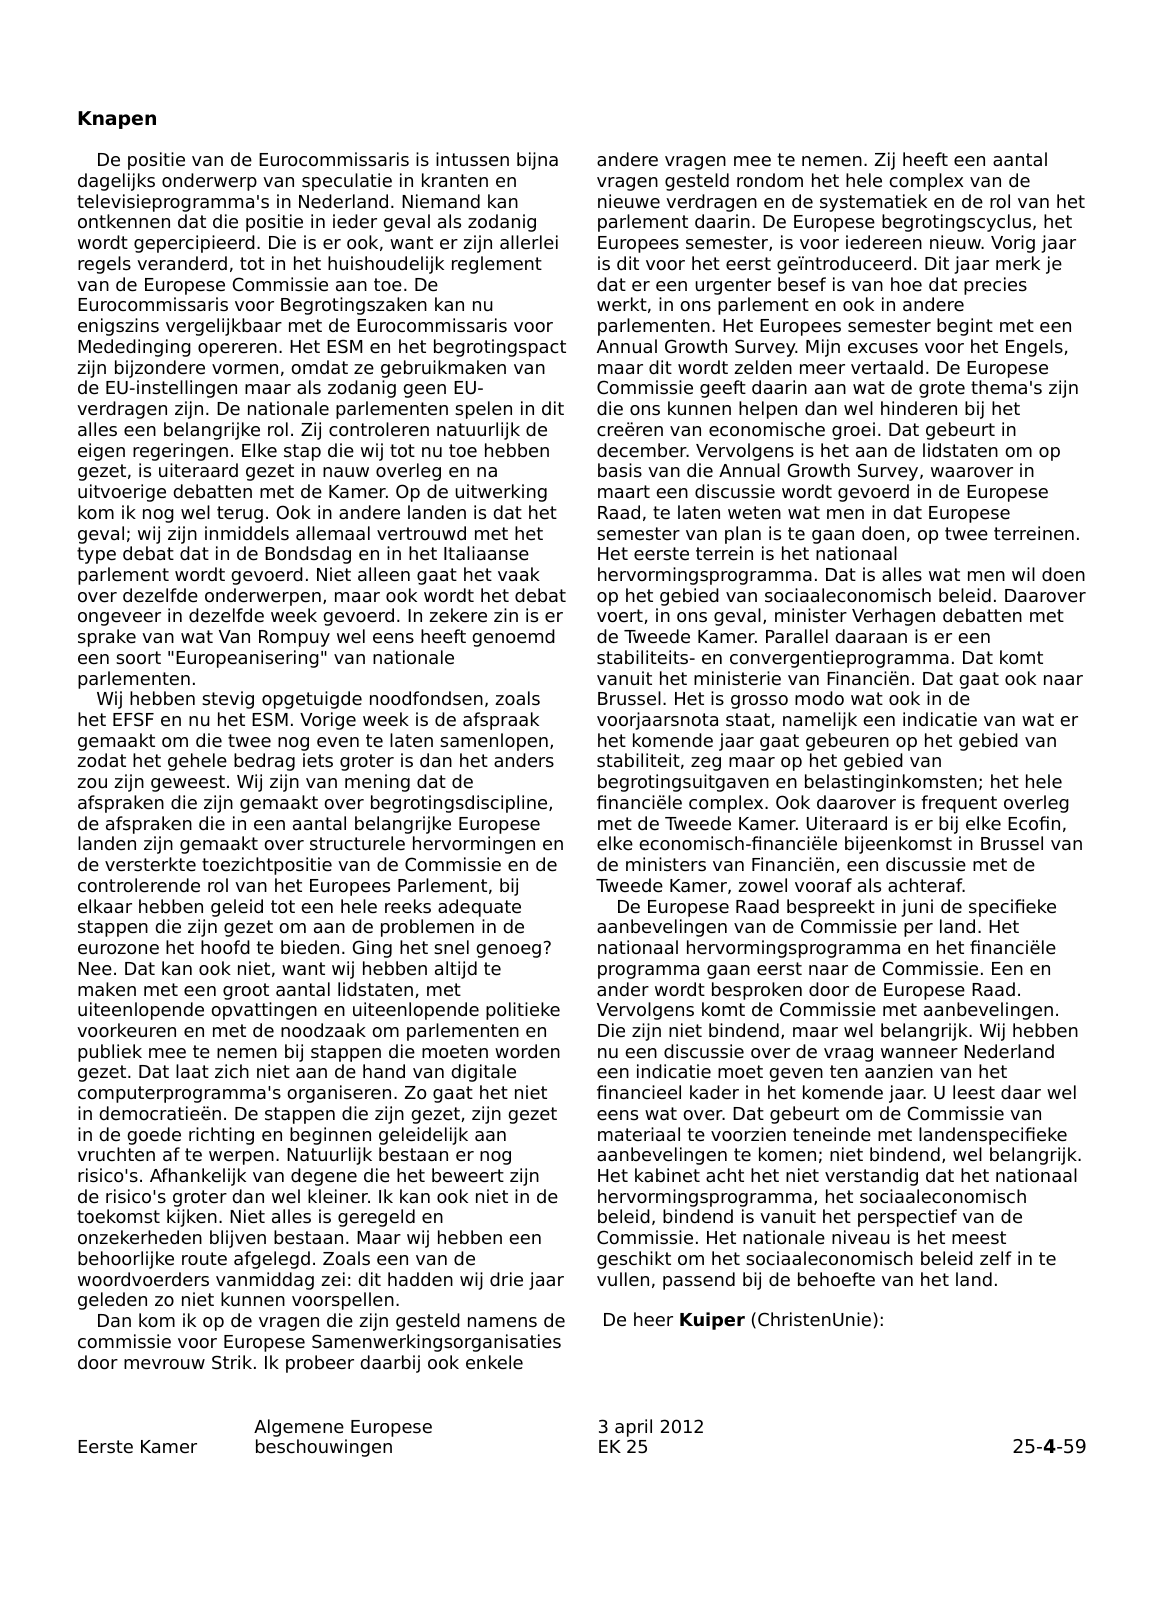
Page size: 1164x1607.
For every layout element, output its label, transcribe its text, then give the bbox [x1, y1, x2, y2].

text De Europese Raad bespreekt in juni de specifieke aanbevelingen van de Commissie per land. Het nationaal hervormingsprogramma en het financiële programma gaan eerst naar de Commissie. Een en ander wordt besproken door de Europese Raad. Vervolgens komt de Commissie met aanbevelingen. Die zijn niet bindend, maar wel belangrijk. Wij hebben nu een discussie over de vraag wanneer Nederland een indicatie moet geven ten aanzien van het financieel kader in het komende jaar. U leest daar wel eens wat over. Dat gebeurt om de Commissie van materiaal te voorzien teneinde met landenspecifieke aanbevelingen te komen; niet bindend, wel belangrijk. Het kabinet acht het niet verstandig dat het nationaal hervormingsprogramma, het sociaaleconomisch beleid, bindend is vanuit het perspectief van de Commissie. Het nationale niveau is het meest geschikt om het sociaaleconomisch beleid zelf in te vullen, passend bij de behoefte van het land. [596, 896, 1087, 1290]
text De positie van de Eurocommissaris is intussen bijna dagelijks onderwerp van speculatie in kranten en televisieprogramma's in Nederland. Niemand kan ontkennen dat die positie in ieder geval als zodanig wordt gepercipieerd. Die is er ook, want er zijn allerlei regels veranderd, tot in het huishoudelijk reglement van de Europese Commissie aan toe. De Eurocommissaris voor Begrotingszaken kan nu enigszins vergelijkbaar met de Eurocommissaris voor Mededinging opereren. Het ESM en het begrotingspact zijn bijzondere vormen, omdat ze gebruikmaken van de EU-instellingen maar als zodanig geen EU-verdragen zijn. De nationale parlementen spelen in dit alles een belangrijke rol. Zij controleren natuurlijk de eigen regeringen. Elke stap die wij tot nu toe hebben gezet, is uiteraard gezet in nauw overleg en na uitvoerige debatten met de Kamer. Op de uitwerking kom ik nog wel terug. Ook in andere landen is dat het geval; wij zijn inmiddels allemaal vertrouwd met het type debat dat in de Bondsdag en in het Italiaanse parlement wordt gevoerd. Niet alleen gaat het vaak over dezelfde onderwerpen, maar ook wordt het debat ongeveer in dezelfde week gevoerd. In zekere zin is er sprake van wat Van Rompuy wel eens heeft genoemd een soort "Europeanisering" van nationale parlementen. [77, 150, 567, 689]
text De heer Kuiper (ChristenUnie): [596, 1310, 1087, 1331]
text Dan kom ik op de vragen die zijn gesteld namens de commissie voor Europese Samenwerkingsorganisaties door mevrouw Strik. Ik probeer daarbij ook enkele [77, 1311, 567, 1373]
text andere vragen mee te nemen. Zij heeft een aantal vragen gesteld rondom het hele complex van de nieuwe verdragen en de systematiek en de rol van het parlement daarin. De Europese begrotingscyclus, het Europees semester, is voor iedereen nieuw. Vorig jaar is dit voor het eerst geïntroduceerd. Dit jaar merk je dat er een urgenter besef is van hoe dat precies werkt, in ons parlement en ook in andere parlementen. Het Europees semester begint met een Annual Growth Survey. Mijn excuses voor het Engels, maar dit wordt zelden meer vertaald. De Europese Commissie geeft daarin aan wat de grote thema's zijn die ons kunnen helpen dan wel hinderen bij het creëren van economische groei. Dat gebeurt in december. Vervolgens is het aan de lidstaten om op basis van die Annual Growth Survey, waarover in maart een discussie wordt gevoerd in de Europese Raad, te laten weten wat men in dat Europese semester van plan is te gaan doen, op twee terreinen. Het eerste terrein is het nationaal hervormingsprogramma. Dat is alles wat men wil doen op het gebied van sociaaleconomisch beleid. Daarover voert, in ons geval, minister Verhagen debatten met de Tweede Kamer. Parallel daaraan is er een stabiliteits- en convergentieprogramma. Dat komt vanuit het ministerie van Financiën. Dat gaat ook naar Brussel. Het is grosso modo wat ook in de voorjaarsnota staat, namelijk een indicatie van wat er het komende jaar gaat gebeuren op het gebied van stabiliteit, zeg maar op het gebied van begrotingsuitgaven en belastinginkomsten; het hele financiële complex. Ook daarover is frequent overleg met de Tweede Kamer. Uiteraard is er bij elke Ecofin, elke economisch-financiële bijeenkomst in Brussel van de ministers van Financiën, een discussie met de Tweede Kamer, zowel vooraf als achteraf. [596, 150, 1087, 896]
text Wij hebben stevig opgetuigde noodfondsen, zoals het EFSF en nu het ESM. Vorige week is de afspraak gemaakt om die twee nog even te laten samenlopen, zodat het gehele bedrag iets groter is dan het anders zou zijn geweest. Wij zijn van mening dat de afspraken die zijn gemaakt over begrotingsdiscipline, de afspraken die in een aantal belangrijke Europese landen zijn gemaakt over structurele hervormingen en de versterkte toezichtpositie van de Commissie en de controlerende rol van het Europees Parlement, bij elkaar hebben geleid tot een hele reeks adequate stappen die zijn gezet om aan de problemen in de eurozone het hoofd te bieden. Ging het snel genoeg? Nee. Dat kan ook niet, want wij hebben altijd te maken met een groot aantal lidstaten, met uiteenlopende opvattingen en uiteenlopende politieke voorkeuren en met de noodzaak om parlementen en publiek mee te nemen bij stappen die moeten worden gezet. Dat laat zich niet aan de hand van digitale computerprogramma's organiseren. Zo gaat het niet in democratieën. De stappen die zijn gezet, zijn gezet in de goede richting en beginnen geleidelijk aan vruchten af te werpen. Natuurlijk bestaan er nog risico's. Afhankelijk van degene die het beweert zijn de risico's groter dan wel kleiner. Ik kan ook niet in de toekomst kijken. Niet alles is geregeld en onzekerheden blijven bestaan. Maar wij hebben een behoorlijke route afgelegd. Zoals een van de woordvoerders vanmiddag zei: dit hadden wij drie jaar geleden zo niet kunnen voorspellen. [77, 689, 567, 1311]
